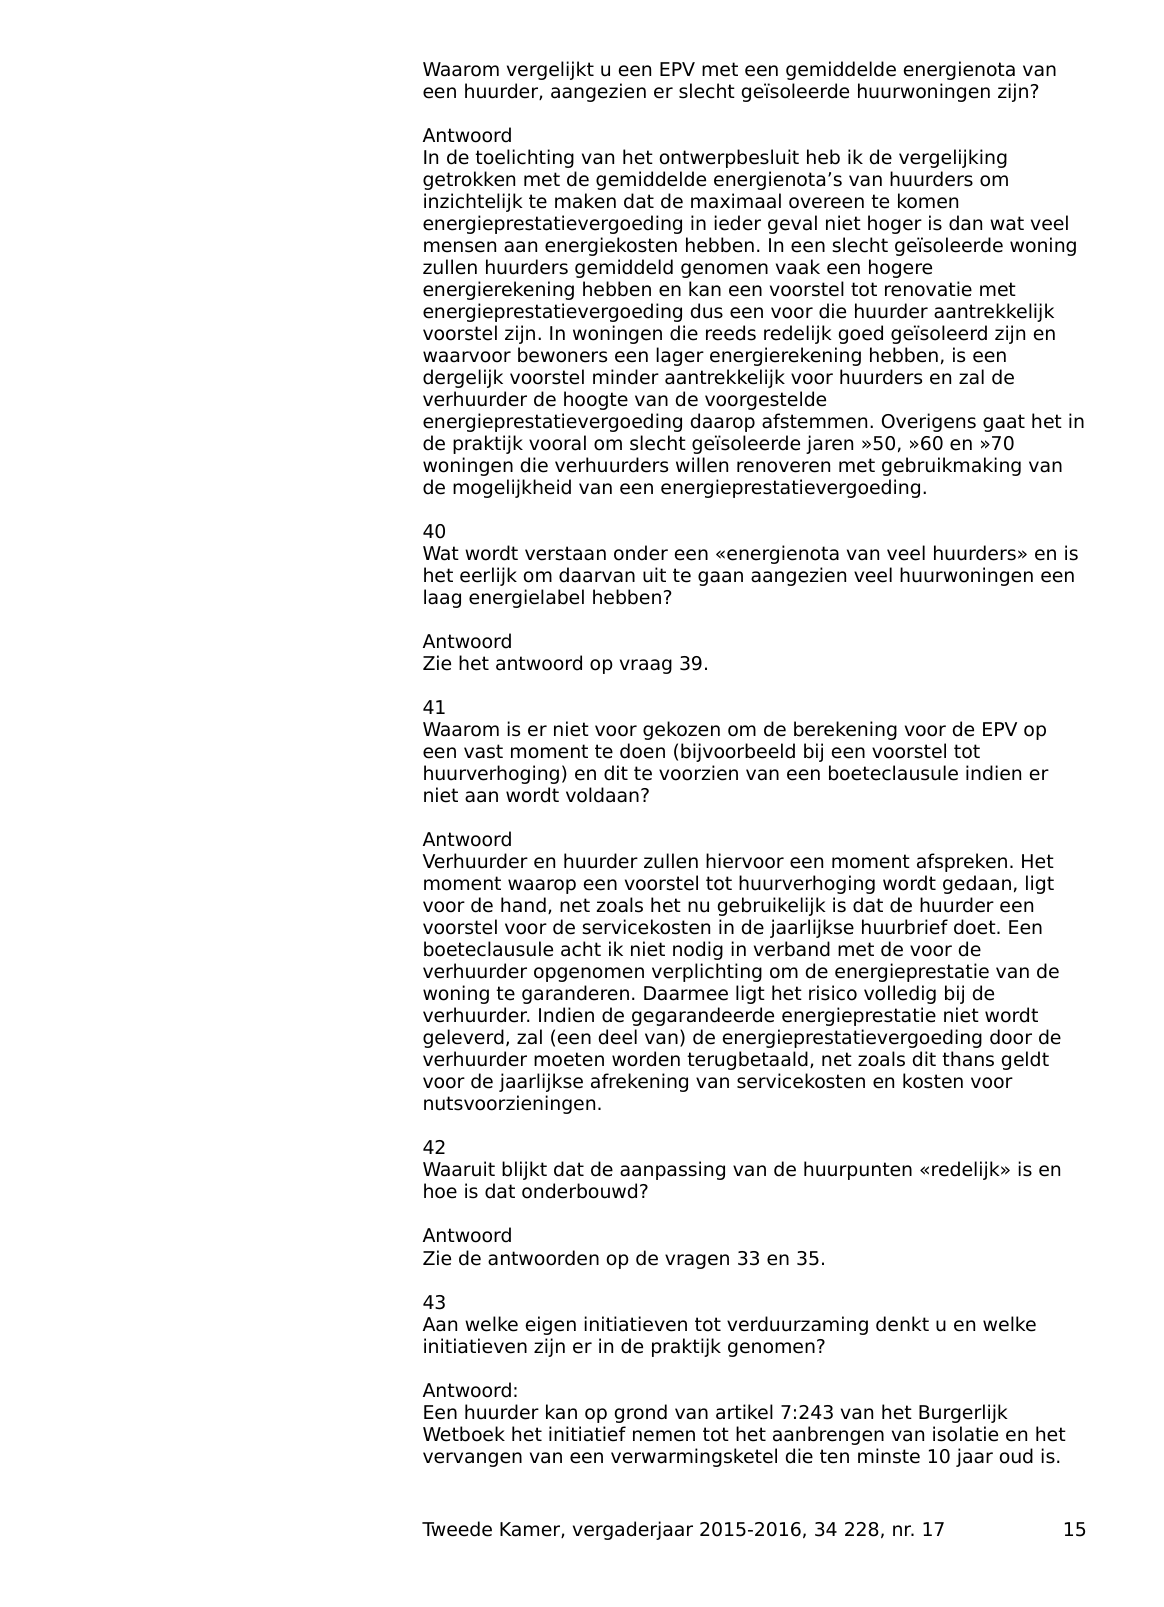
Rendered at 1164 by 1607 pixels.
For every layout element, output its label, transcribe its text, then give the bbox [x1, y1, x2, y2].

text Aan welke eigen initiatieven tot verduurzaming denkt u en welke initiatieven zijn er in de praktijk genomen? [422, 1313, 1087, 1357]
text Zie de antwoorden op de vragen 33 en 35. [422, 1247, 1087, 1269]
text Zie het antwoord op vraag 39. [422, 653, 1087, 675]
text 40 [422, 521, 1087, 543]
text Verhuurder en huurder zullen hiervoor een moment afspreken. Het moment waarop een voorstel tot huurverhoging wordt gedaan, ligt voor de hand, net zoals het nu gebruikelijk is dat de huurder een voorstel voor de servicekosten in de jaarlijkse huurbrief doet. Een boeteclausule acht ik niet nodig in verband met de voor de verhuurder opgenomen verplichting om de energieprestatie van de woning te garanderen. Daarmee ligt het risico volledig bij de verhuurder. Indien de gegarandeerde energieprestatie niet wordt geleverd, zal (een deel van) de energieprestatievergoeding door de verhuurder moeten worden terugbetaald, net zoals dit thans geldt voor de jaarlijkse afrekening van servicekosten en kosten voor nutsvoorzieningen. [422, 851, 1087, 1115]
text Antwoord [422, 631, 1087, 653]
text Waaruit blijkt dat de aanpassing van de huurpunten «redelijk» is en hoe is dat onderbouwd? [422, 1159, 1087, 1203]
text 43 [422, 1292, 1087, 1313]
text Wat wordt verstaan onder een «energienota van veel huurders» en is het eerlijk om daarvan uit te gaan aangezien veel huurwoningen een laag energielabel hebben? [422, 543, 1087, 609]
text Antwoord [422, 1225, 1087, 1247]
text Antwoord [422, 125, 1087, 147]
text Waarom is er niet voor gekozen om de berekening voor de EPV op een vast moment te doen (bijvoorbeeld bij een voorstel tot huurverhoging) en dit te voorzien van een boeteclausule indien er niet aan wordt voldaan? [422, 719, 1087, 807]
text Een huurder kan op grond van artikel 7:243 van het Burgerlijk Wetboek het initiatief nemen tot het aanbrengen van isolatie en het vervangen van een verwarmingsketel die ten minste 10 jaar oud is. [422, 1402, 1087, 1468]
text Waarom vergelijkt u een EPV met een gemiddelde energienota van een huurder, aangezien er slecht geïsoleerde huurwoningen zijn? [422, 59, 1087, 103]
text Antwoord: [422, 1380, 1087, 1402]
text Antwoord [422, 829, 1087, 851]
text 41 [422, 697, 1087, 719]
text In de toelichting van het ontwerpbesluit heb ik de vergelijking getrokken met de gemiddelde energienota’s van huurders om inzichtelijk te maken dat de maximaal overeen te komen energieprestatievergoeding in ieder geval niet hoger is dan wat veel mensen aan energiekosten hebben. In een slecht geïsoleerde woning zullen huurders gemiddeld genomen vaak een hogere energierekening hebben en kan een voorstel tot renovatie met energieprestatievergoeding dus een voor die huurder aantrekkelijk voorstel zijn. In woningen die reeds redelijk goed geïsoleerd zijn en waarvoor bewoners een lager energierekening hebben, is een dergelijk voorstel minder aantrekkelijk voor huurders en zal de verhuurder de hoogte van de voorgestelde energieprestatievergoeding daarop afstemmen. Overigens gaat het in de praktijk vooral om slecht geïsoleerde jaren »50, »60 en »70 woningen die verhuurders willen renoveren met gebruikmaking van de mogelijkheid van een energieprestatievergoeding. [422, 147, 1087, 499]
text 42 [422, 1137, 1087, 1159]
